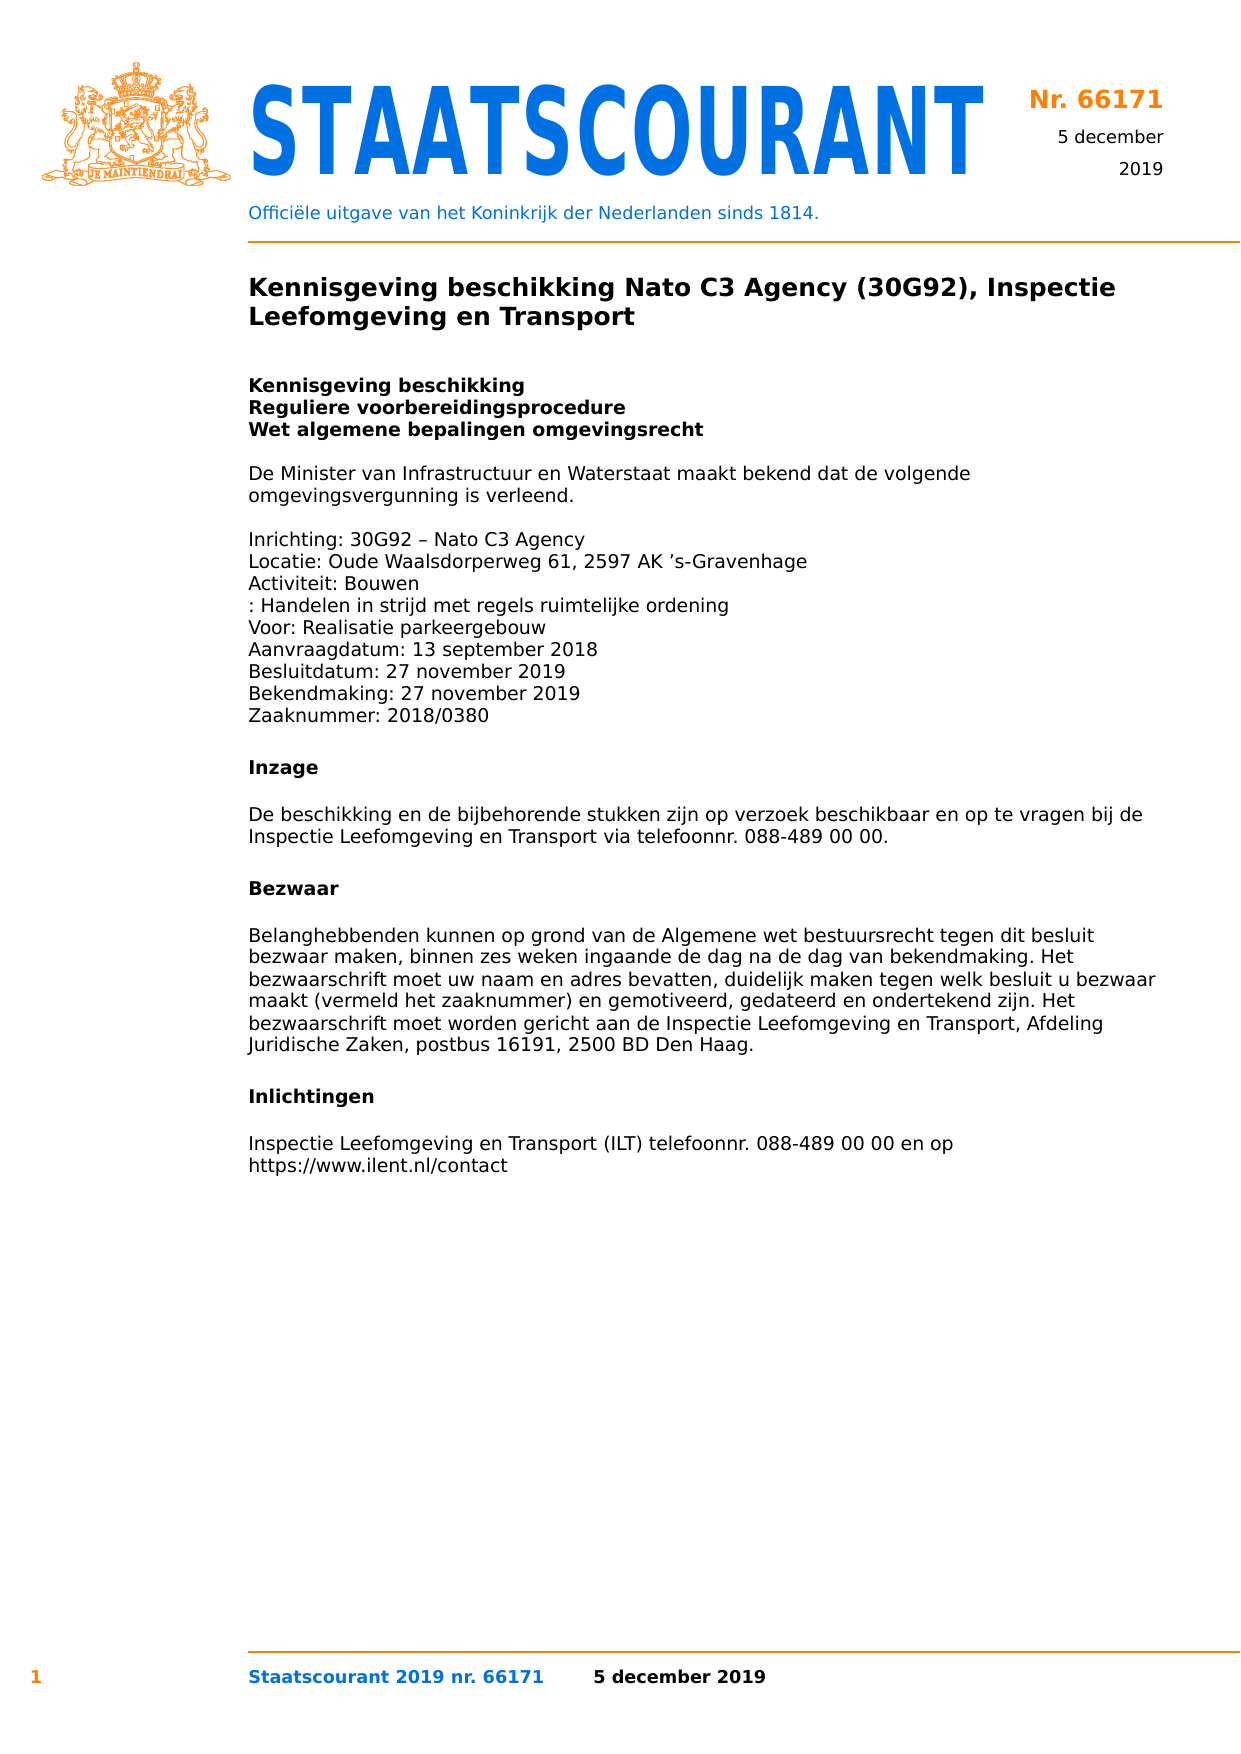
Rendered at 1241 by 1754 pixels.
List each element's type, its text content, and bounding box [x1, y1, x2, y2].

table_header [25, 62, 248, 241]
text : Handelen in strijd met regels ruimtelijke ordening [248, 595, 1163, 617]
table_header Nr. 66171 [998, 62, 1240, 121]
text Activiteit: Bouwen [248, 573, 1163, 595]
text Wet algemene bepalingen omgevingsrecht [248, 419, 1163, 441]
text Inspectie Leefomgeving en Transport (ILT) telefoonnr. 088-489 00 00 en op https://www.ilent.nl/contact [248, 1133, 1163, 1177]
text Belanghebbenden kunnen op grond van de Algemene wet bestuursrecht tegen dit besluit bezwaar maken, binnen zes weken ingaande de dag na de dag van bekendmaking. Het bezwaarschrift moet uw naam en adres bevatten, duidelijk maken tegen welk besluit u bezwaar maakt (vermeld het zaaknummer) en gemotiveerd, gedateerd en ondertekend zijn. Het bezwaarschrift moet worden gericht aan de Inspectie Leefomgeving en Transport, Afdeling Juridische Zaken, postbus 16191, 2500 BD Den Haag. [248, 924, 1163, 1056]
picture [41, 62, 231, 186]
text Locatie: Oude Waalsdorperweg 61, 2597 AK ’s-Gravenhage [248, 551, 1163, 573]
subtitle Kennisgeving beschikking Nato C3 Agency (30G92), Inspectie Leefomgeving en Transport [248, 273, 1163, 331]
table_header STAATSCOURANT [248, 62, 998, 203]
table_cell Officiële uitgave van het Koninkrijk der Nederlanden sinds 1814. [248, 203, 1240, 241]
table_cell 2019 [998, 153, 1240, 203]
text Besluitdatum: 27 november 2019 [248, 661, 1163, 683]
text Reguliere voorbereidingsprocedure [248, 397, 1163, 419]
table_cell 5 december [998, 121, 1240, 153]
subtitle Bezwaar [248, 877, 1163, 899]
text De Minister van Infrastructuur en Waterstaat maakt bekend dat de volgende omgevingsvergunning is verleend. [248, 463, 1163, 507]
text Zaaknummer: 2018/0380 [248, 704, 1163, 727]
text De beschikking en de bijbehorende stukken zijn op verzoek beschikbaar en op te vragen bij de Inspectie Leefomgeving en Transport via telefoonnr. 088-489 00 00. [248, 803, 1163, 847]
subtitle Inlichtingen [248, 1086, 1163, 1108]
text Aanvraagdatum: 13 september 2018 [248, 639, 1163, 661]
text Voor: Realisatie parkeergebouw [248, 617, 1163, 639]
subtitle Inzage [248, 757, 1163, 778]
text Inrichting: 30G92 – Nato C3 Agency [248, 529, 1163, 551]
text Bekendmaking: 27 november 2019 [248, 683, 1163, 704]
text Kennisgeving beschikking [248, 375, 1163, 397]
